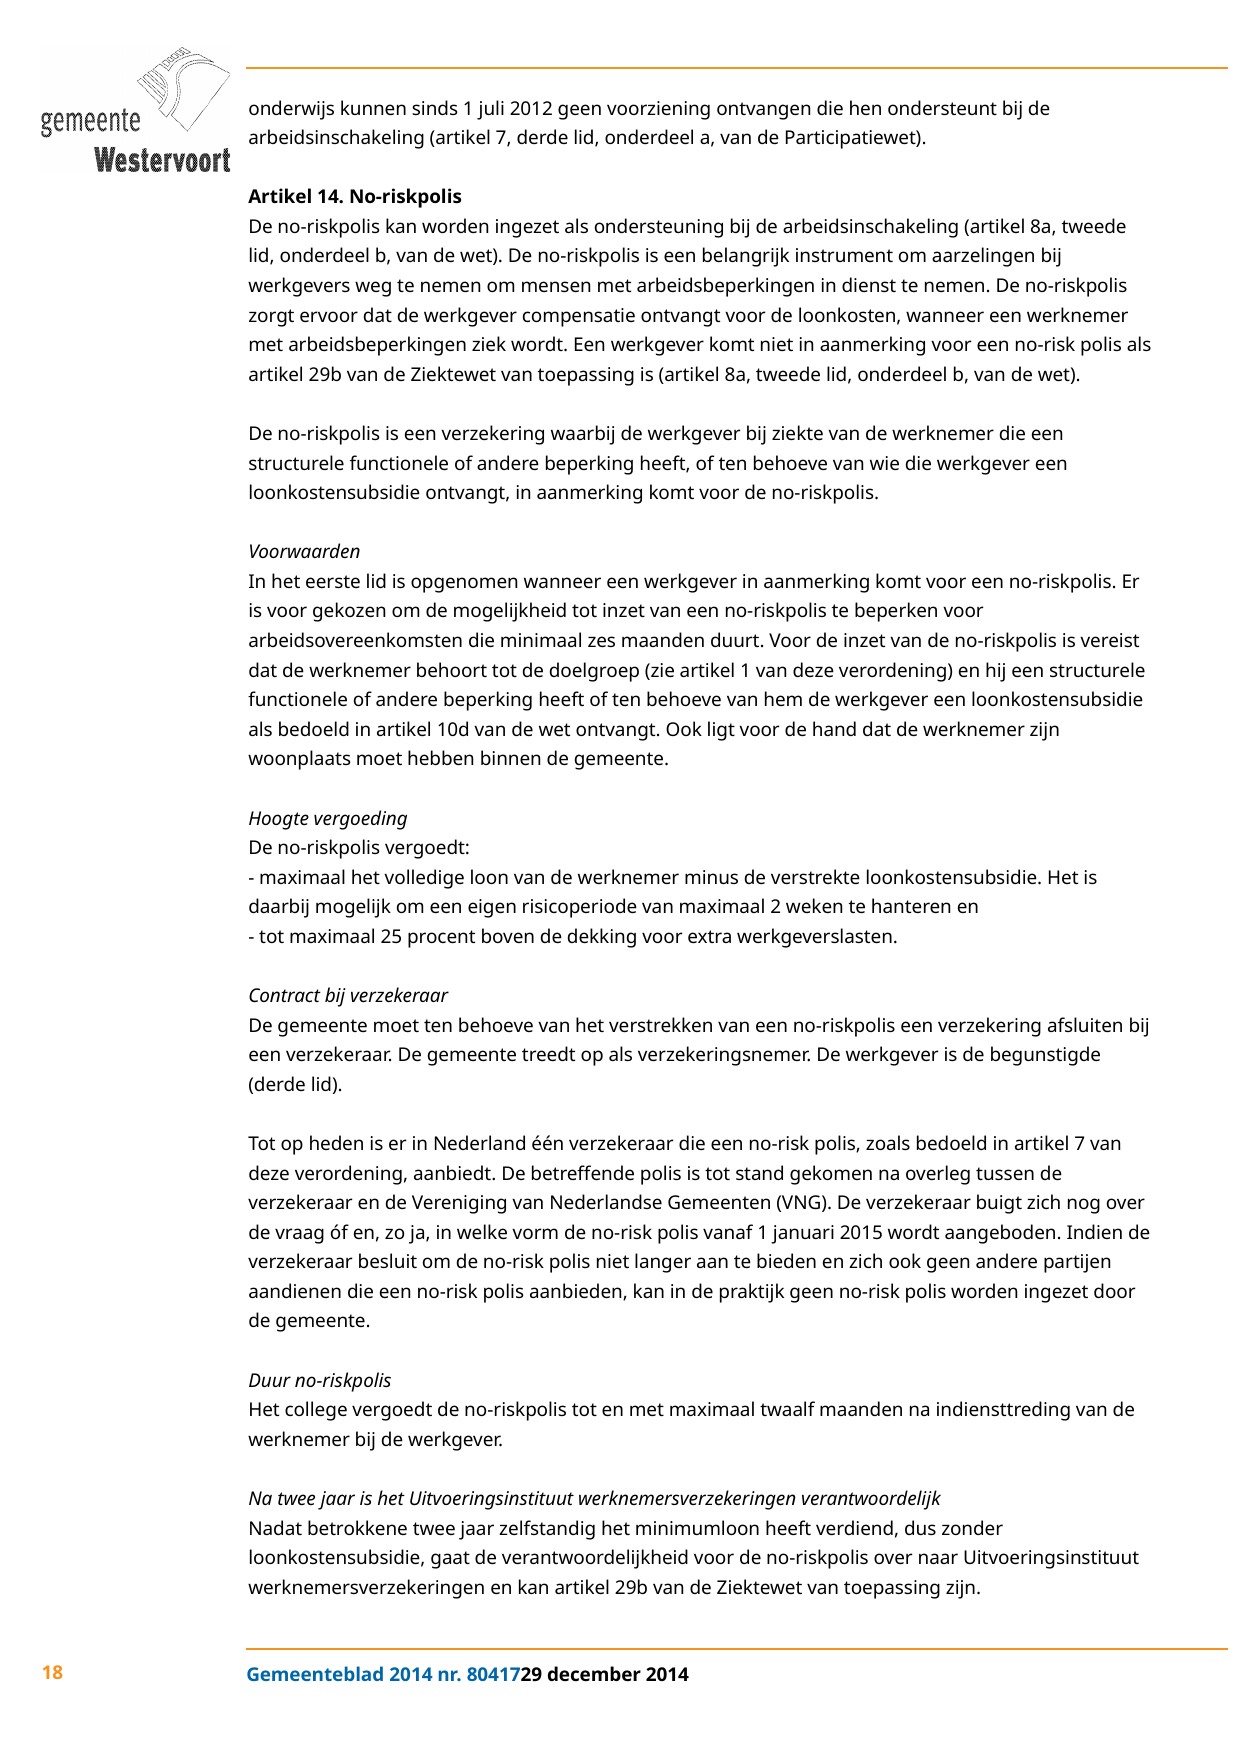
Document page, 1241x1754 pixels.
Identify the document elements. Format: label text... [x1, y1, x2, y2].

text Na twee jaar is het Uitvoeringsinstituut werknemersverzekeringen verantwoordelijk [248, 1485, 1152, 1511]
picture [41, 47, 231, 172]
text onderwijs kunnen sinds 1 juli 2012 geen voorziening ontvangen die hen ondersteunt bij de arbeidsinschakeling (artikel 7, derde lid, onderdeel a, van de Participatiewet). [248, 95, 1152, 150]
text De no-riskpolis is een verzekering waarbij de werkgever bij ziekte van de werknemer die een structurele functionele of andere beperking heeft, of ten behoeve van wie die werkgever een loonkostensubsidie ontvangt, in aanmerking komt voor de no-riskpolis. [248, 420, 1152, 505]
text Hoogte vergoeding [248, 805, 1152, 831]
text - maximaal het volledige loon van de werknemer minus de verstrekte loonkostensubsidie. Het is daarbij mogelijk om een eigen risicoperiode van maximaal 2 weken te hanteren en [248, 864, 1152, 919]
text Artikel 14. No-riskpolis [248, 183, 1152, 209]
text Tot op heden is er in Nederland één verzekeraar die een no-risk polis, zoals bedoeld in artikel 7 van deze verordening, aanbiedt. De betreffende polis is tot stand gekomen na overleg tussen de verzekeraar en de Vereniging van Nederlandse Gemeenten (VNG). De verzekeraar buigt zich nog over de vraag óf en, zo ja, in welke vorm de no-risk polis vanaf 1 januari 2015 wordt aangeboden. Indien de verzekeraar besluit om de no-risk polis niet langer aan te bieden en zich ook geen andere partijen aandienen die een no-risk polis aanbieden, kan in de praktijk geen no-risk polis worden ingezet door de gemeente. [248, 1130, 1152, 1333]
text Contract bij verzekeraar [248, 982, 1152, 1008]
text - tot maximaal 25 procent boven de dekking voor extra werkgeverslasten. [248, 923, 1152, 949]
text Nadat betrokkene twee jaar zelfstandig het minimumloon heeft verdiend, dus zonder loonkostensubsidie, gaat de verantwoordelijkheid voor de no-riskpolis over naar Uitvoeringsinstituut werknemersverzekeringen en kan artikel 29b van de Ziektewet van toepassing zijn. [248, 1515, 1152, 1600]
text Duur no-riskpolis [248, 1367, 1152, 1393]
text Het college vergoedt de no-riskpolis tot en met maximaal twaalf maanden na indiensttreding van de werknemer bij de werkgever. [248, 1396, 1152, 1452]
text In het eerste lid is opgenomen wanneer een werkgever in aanmerking komt voor een no-riskpolis. Er is voor gekozen om de mogelijkheid tot inzet van een no-riskpolis te beperken voor arbeidsovereenkomsten die minimaal zes maanden duurt. Voor de inzet van de no-riskpolis is vereist dat de werknemer behoort tot de doelgroep (zie artikel 1 van deze verordening) en hij een structurele functionele of andere beperking heeft of ten behoeve van hem de werkgever een loonkostensubsidie als bedoeld in artikel 10d van de wet ontvangt. Ook ligt voor de hand dat de werknemer zijn woonplaats moet hebben binnen de gemeente. [248, 568, 1152, 771]
text De no-riskpolis vergoedt: [248, 834, 1152, 860]
text Voorwaarden [248, 538, 1152, 564]
text De gemeente moet ten behoeve van het verstrekken van een no-riskpolis een verzekering afsluiten bij een verzekeraar. De gemeente treedt op als verzekeringsnemer. De werkgever is de begunstigde (derde lid). [248, 1012, 1152, 1097]
text De no-riskpolis kan worden ingezet als ondersteuning bij de arbeidsinschakeling (artikel 8a, tweede lid, onderdeel b, van de wet). De no-riskpolis is een belangrijk instrument om aarzelingen bij werkgevers weg te nemen om mensen met arbeidsbeperkingen in dienst te nemen. De no-riskpolis zorgt ervoor dat de werkgever compensatie ontvangt voor de loonkosten, wanneer een werknemer met arbeidsbeperkingen ziek wordt. Een werkgever komt niet in aanmerking voor een no-risk polis als artikel 29b van de Ziektewet van toepassing is (artikel 8a, tweede lid, onderdeel b, van de wet). [248, 213, 1152, 387]
